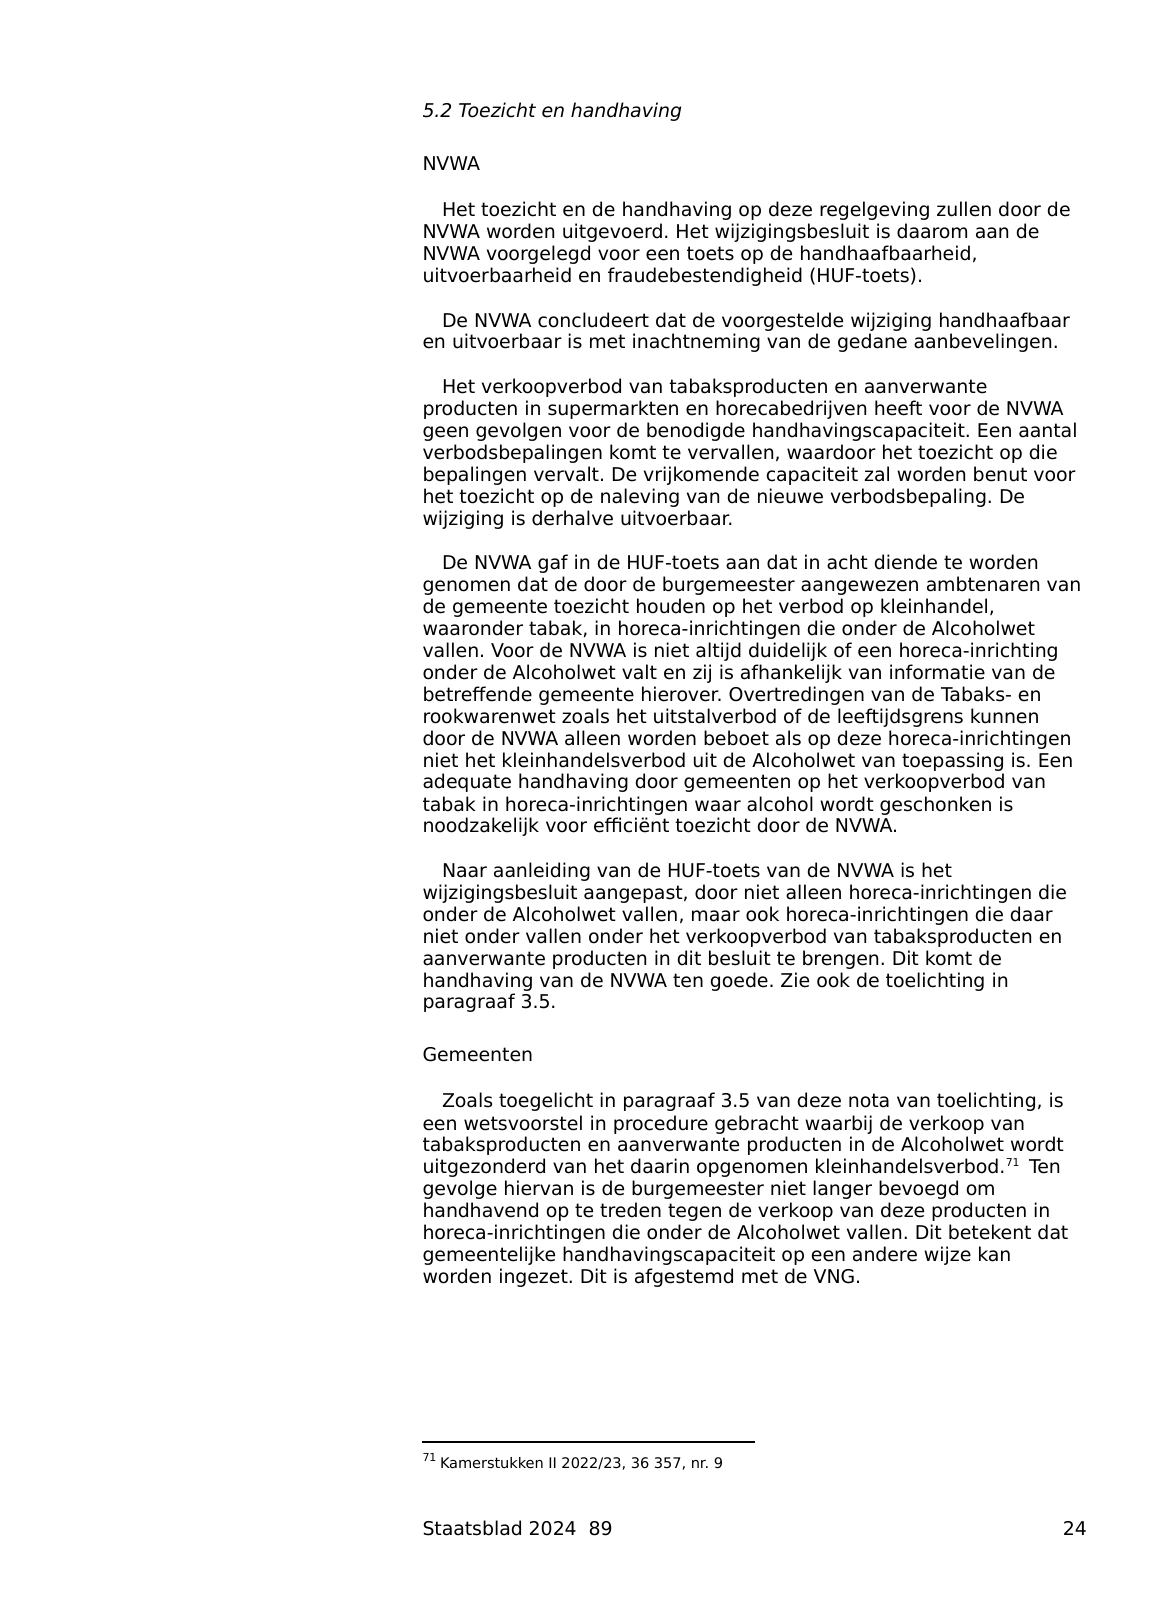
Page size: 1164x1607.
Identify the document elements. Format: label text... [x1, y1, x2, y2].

text Naar aanleiding van de HUF-toets van de NVWA is het wijzigingsbesluit aangepast, door niet alleen horeca-inrichtingen die onder de Alcoholwet vallen, maar ook horeca-inrichtingen die daar niet onder vallen onder het verkoopverbod van tabaksproducten en aanverwante producten in dit besluit te brengen. Dit komt de handhaving van de NVWA ten goede. Zie ook de toelichting in paragraaf 3.5. [422, 859, 1087, 1013]
subtitle 5.2 Toezicht en handhaving [422, 100, 1087, 122]
subtitle Gemeenten [422, 1043, 1087, 1065]
text Het toezicht en de handhaving op deze regelgeving zullen door de NVWA worden uitgevoerd. Het wijzigingsbesluit is daarom aan de NVWA voorgelegd voor een toets op de handhaafbaarheid, uitvoerbaarheid en fraudebestendigheid (HUF-toets). [422, 199, 1087, 287]
subtitle NVWA [422, 152, 1087, 174]
text Zoals toegelicht in paragraaf 3.5 van deze nota van toelichting, is een wetsvoorstel in procedure gebracht waarbij de verkoop van tabaksproducten en aanverwante producten in de Alcoholwet wordt uitgezonderd van het daarin opgenomen kleinhandelsverbod. Ten gevolge hiervan is de burgemeester niet langer bevoegd om handhavend op te treden tegen de verkoop van deze producten in horeca-inrichtingen die onder de Alcoholwet vallen. Dit betekent dat gemeentelijke handhavingscapaciteit op een andere wijze kan worden ingezet. Dit is afgestemd met de VNG. [422, 1090, 1087, 1288]
text De NVWA gaf in de HUF-toets aan dat in acht diende te worden genomen dat de door de burgemeester aangewezen ambtenaren van de gemeente toezicht houden op het verbod op kleinhandel, waaronder tabak, in horeca-inrichtingen die onder de Alcoholwet vallen. Voor de NVWA is niet altijd duidelijk of een horeca-inrichting onder de Alcoholwet valt en zij is afhankelijk van informatie van de betreffende gemeente hierover. Overtredingen van de Tabaks- en rookwarenwet zoals het uitstalverbod of de leeftijdsgrens kunnen door de NVWA alleen worden beboet als op deze horeca-inrichtingen niet het kleinhandelsverbod uit de Alcoholwet van toepassing is. Een adequate handhaving door gemeenten op het verkoopverbod van tabak in horeca-inrichtingen waar alcohol wordt geschonken is noodzakelijk voor efficiënt toezicht door de NVWA. [422, 552, 1087, 837]
text Kamerstukken II 2022/23, 36 357, nr. 9 [422, 1451, 1087, 1473]
text Het verkoopverbod van tabaksproducten en aanverwante producten in supermarkten en horecabedrijven heeft voor de NVWA geen gevolgen voor de benodigde handhavingscapaciteit. Een aantal verbodsbepalingen komt te vervallen, waardoor het toezicht op die bepalingen vervalt. De vrijkomende capaciteit zal worden benut voor het toezicht op de naleving van de nieuwe verbodsbepaling. De wijziging is derhalve uitvoerbaar. [422, 376, 1087, 529]
text De NVWA concludeert dat de voorgestelde wijziging handhaafbaar en uitvoerbaar is met inachtneming van de gedane aanbevelingen. [422, 309, 1087, 353]
